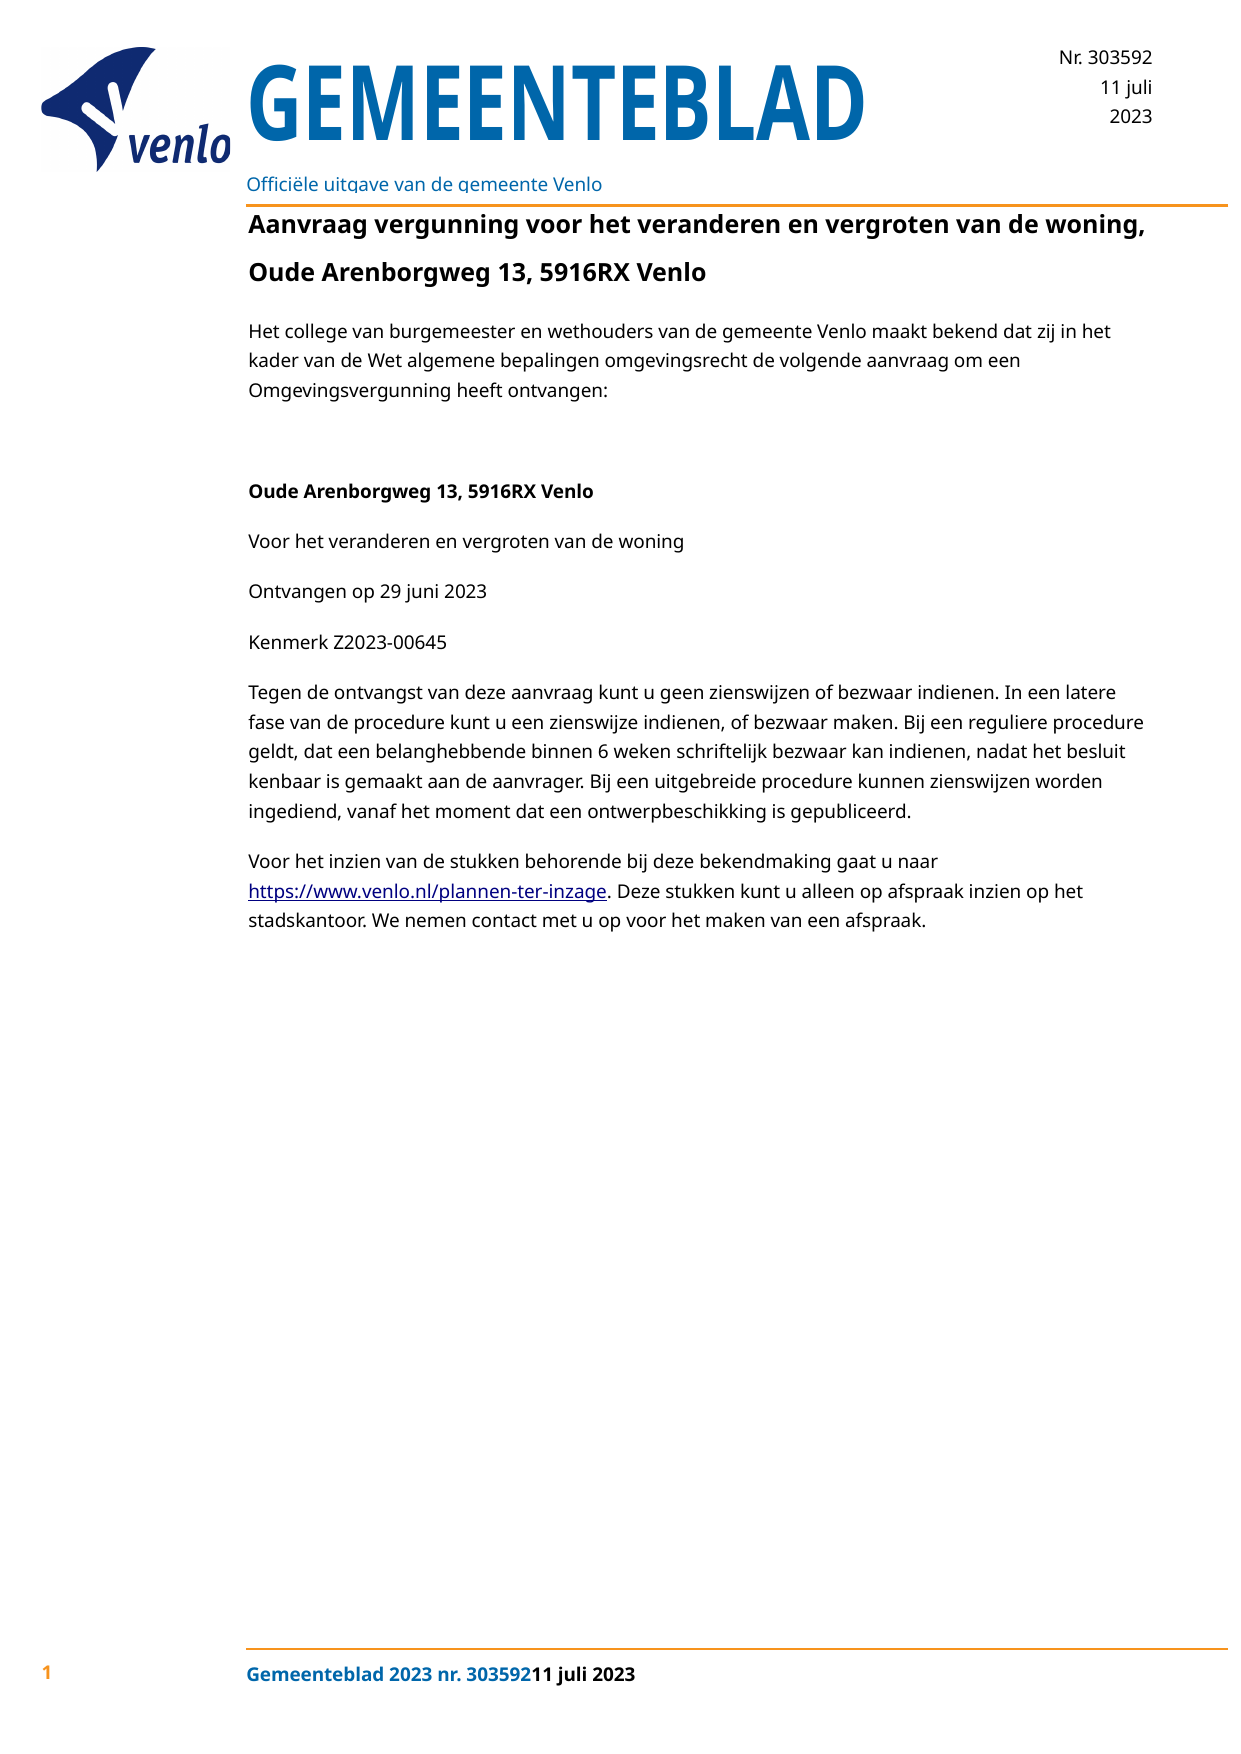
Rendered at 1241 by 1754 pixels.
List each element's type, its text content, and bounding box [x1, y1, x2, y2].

text Aanvraag vergunning voor het veranderen en vergroten van de woning, Oude Arenborgweg 13, 5916RX Venlo [248, 207, 1152, 288]
text Ontvangen op 29 juni 2023 [248, 579, 1152, 604]
text Voor het inzien van de stukken behorende bij deze bekendmaking gaat u naar https://www.venlo.nl/plannen-ter-inzage. Deze stukken kunt u alleen op afspraak inzien op het stadskantoor. We nemen contact met u op voor het maken van een afspraak. [248, 848, 1152, 933]
text Kenmerk Z2023-00645 [248, 629, 1152, 655]
text Het college van burgemeester en wethouders van de gemeente Venlo maakt bekend dat zij in het kader van de Wet algemene bepalingen omgevingsrecht de volgende aanvraag om een Omgevingsvergunning heeft ontvangen: [248, 318, 1152, 403]
text Oude Arenborgweg 13, 5916RX Venlo [248, 478, 1152, 504]
picture [41, 47, 231, 172]
text Voor het veranderen en vergroten van de woning [248, 528, 1152, 554]
text Tegen de ontvangst van deze aanvraag kunt u geen zienswijzen of bezwaar indienen. In een latere fase van de procedure kunt u een zienswijze indienen, of bezwaar maken. Bij een reguliere procedure geldt, dat een belanghebbende binnen 6 weken schriftelijk bezwaar kan indienen, nadat het besluit kenbaar is gemaakt aan de aanvrager. Bij een uitgebreide procedure kunnen zienswijzen worden ingediend, vanaf het moment dat een ontwerpbeschikking is gepubliceerd. [248, 679, 1152, 824]
